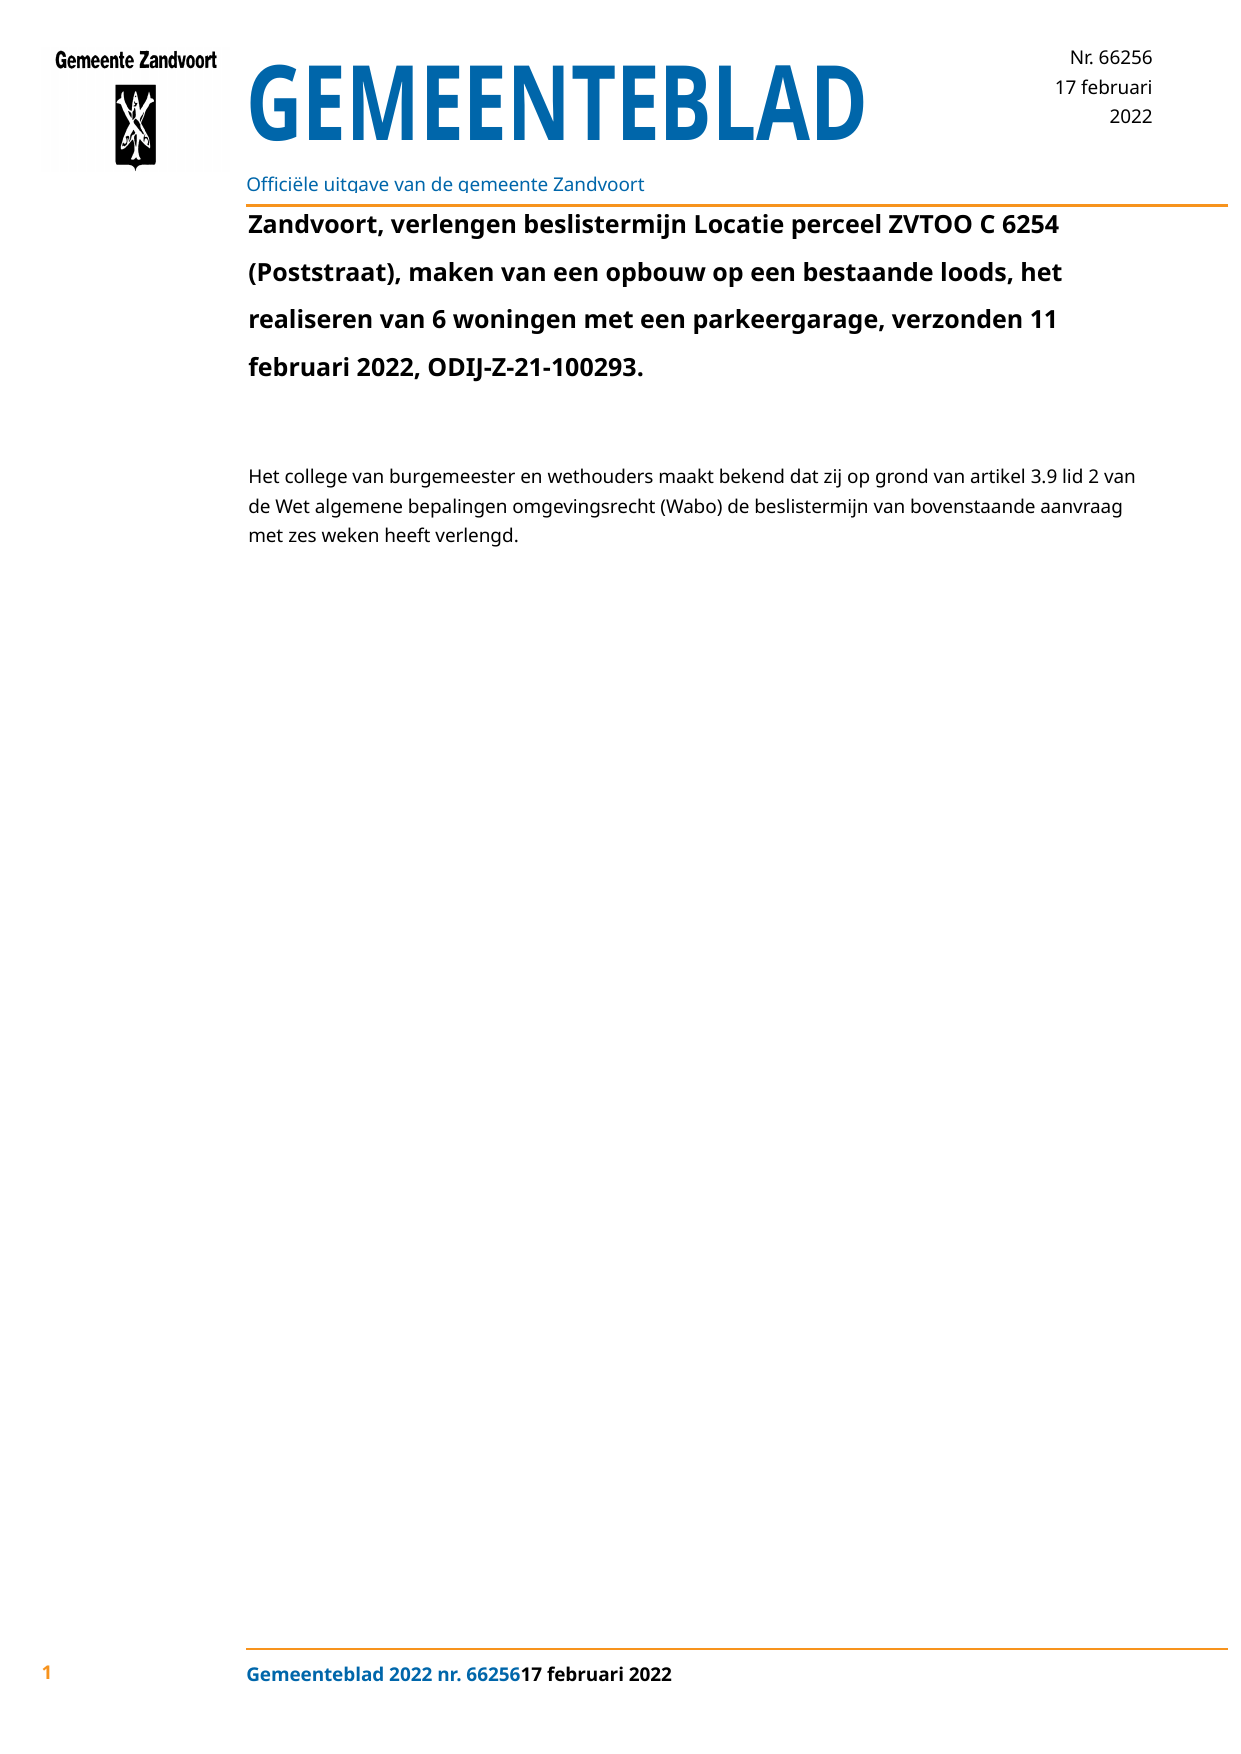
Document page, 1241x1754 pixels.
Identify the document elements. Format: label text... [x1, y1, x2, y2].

text Het college van burgemeester en wethouders maakt bekend dat zij op grond van artikel 3.9 lid 2 van de Wet algemene bepalingen omgevingsrecht (Wabo) de beslistermijn van bovenstaande aanvraag met zes weken heeft verlengd. [248, 463, 1152, 548]
text Zandvoort, verlengen beslistermijn Locatie perceel ZVTOO C 6254 (Poststraat), maken van een opbouw op een bestaande loods, het realiseren van 6 woningen met een parkeergarage, verzonden 11 februari 2022, ODIJ-Z-21-100293. [248, 207, 1152, 384]
picture [41, 47, 231, 172]
